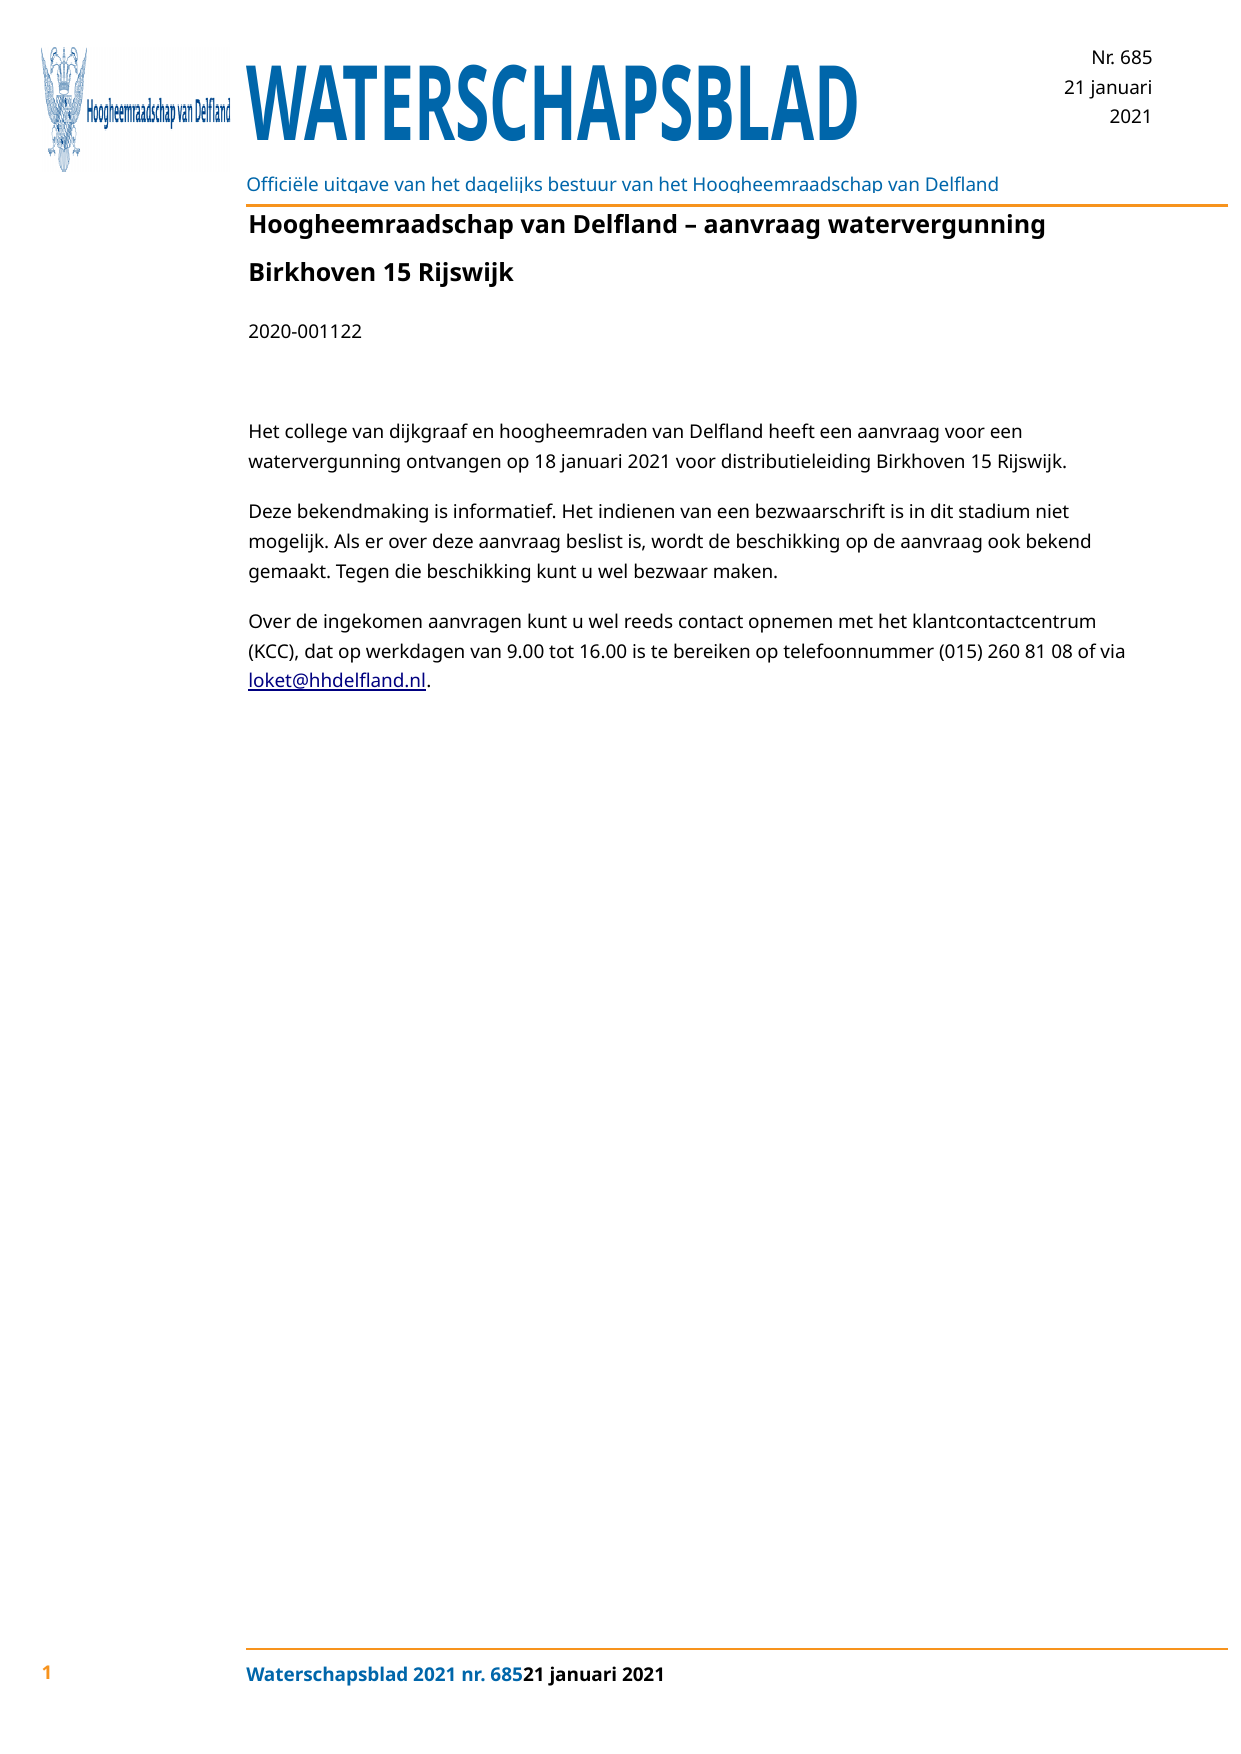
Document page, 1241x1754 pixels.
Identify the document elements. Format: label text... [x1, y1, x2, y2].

text Hoogheemraadschap van Delfland – aanvraag watervergunning Birkhoven 15 Rijswijk [248, 207, 1152, 288]
text Over de ingekomen aanvragen kunt u wel reeds contact opnemen met het klantcontactcentrum (KCC), dat op werkdagen van 9.00 tot 16.00 is te bereiken op telefoonnummer (015) 260 81 08 of via loket@hhdelfland.nl. [248, 608, 1152, 693]
picture [41, 47, 231, 172]
text 2020-001122 [248, 318, 1152, 344]
text Het college van dijkgraaf en hoogheemraden van Delfland heeft een aanvraag voor een watervergunning ontvangen op 18 januari 2021 voor distributieleiding Birkhoven 15 Rijswijk. [248, 419, 1152, 474]
text Deze bekendmaking is informatief. Het indienen van een bezwaarschrift is in dit stadium niet mogelijk. Als er over deze aanvraag beslist is, wordt de beschikking op de aanvraag ook bekend gemaakt. Tegen die beschikking kunt u wel bezwaar maken. [248, 499, 1152, 584]
